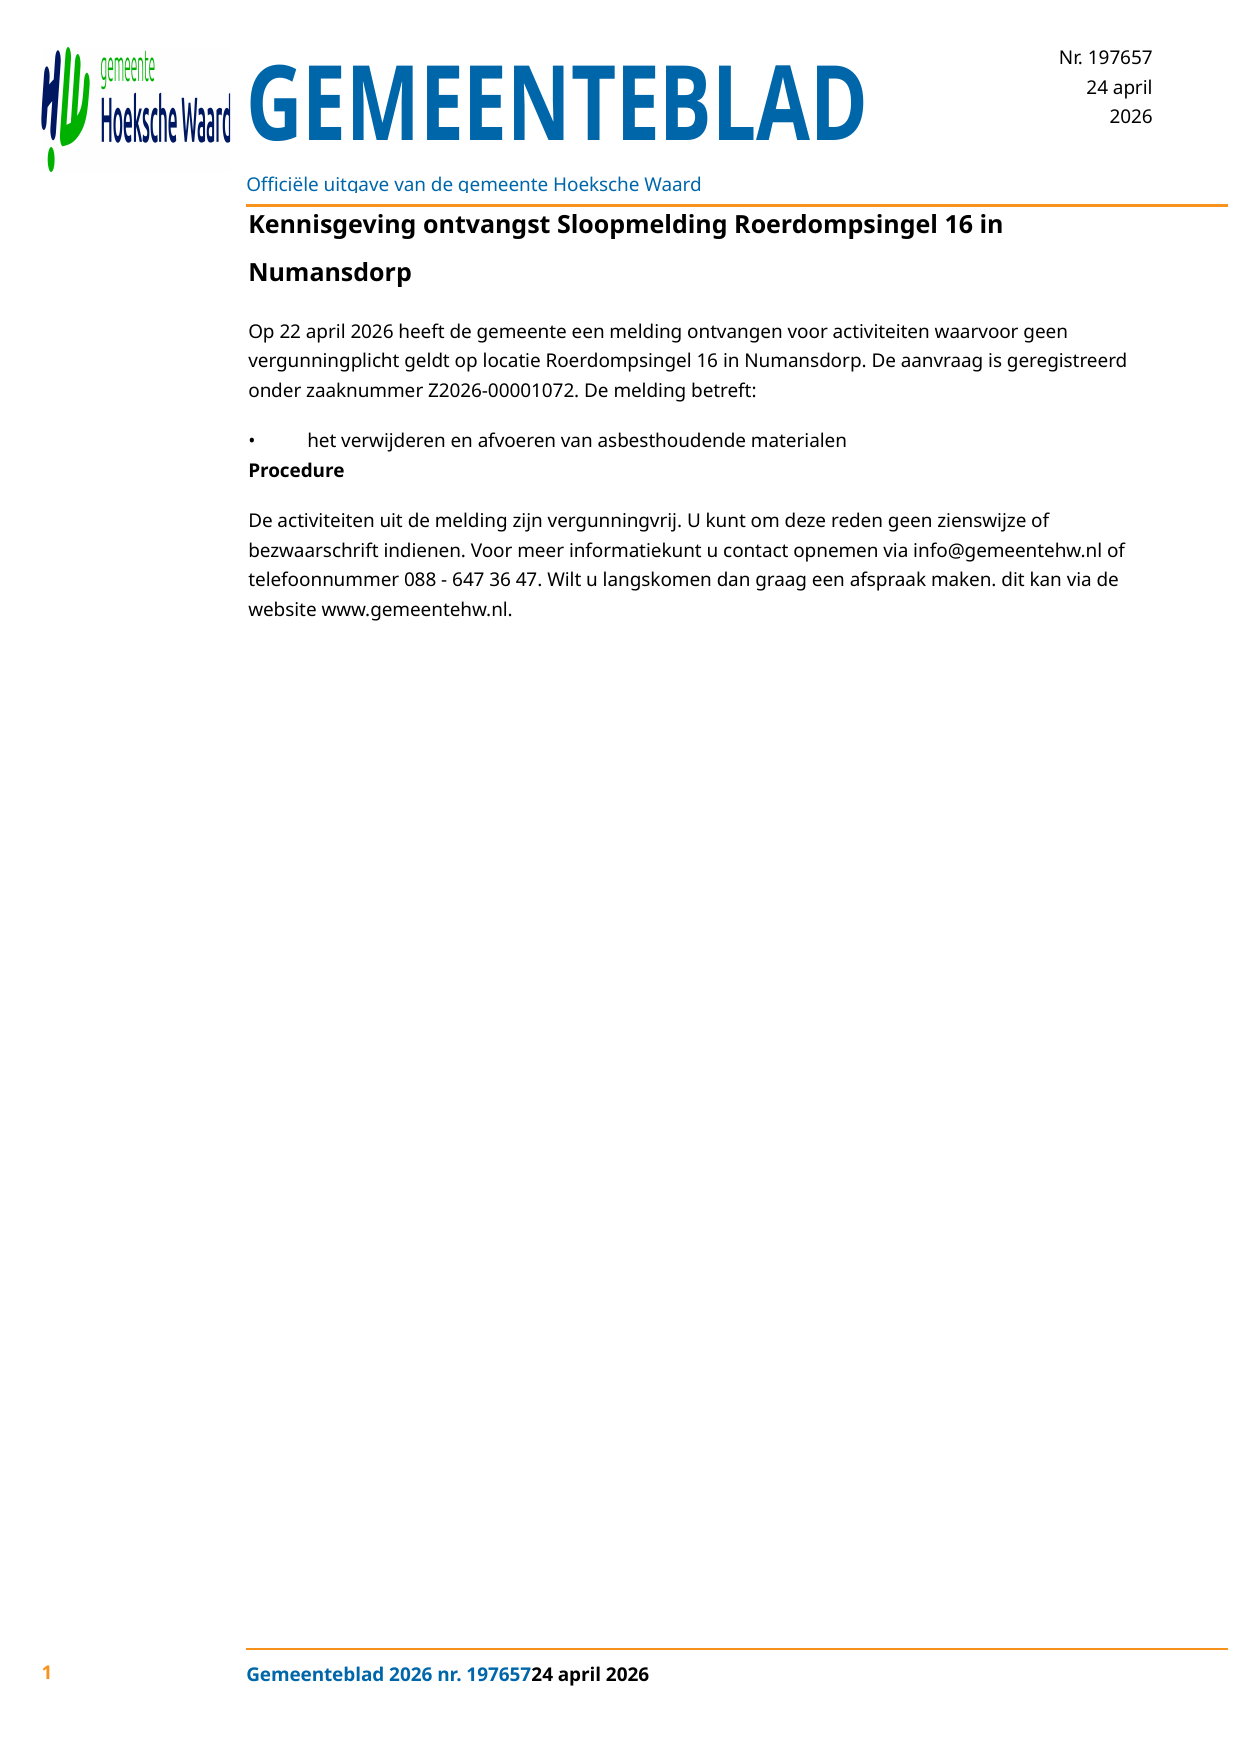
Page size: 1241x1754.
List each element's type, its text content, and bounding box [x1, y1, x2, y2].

text Kennisgeving ontvangst Sloopmelding Roerdompsingel 16 in Numansdorp [248, 207, 1152, 288]
list het verwijderen en afvoeren van asbesthoudende materialen [248, 427, 1152, 453]
text Op 22 april 2026 heeft de gemeente een melding ontvangen voor activiteiten waarvoor geen vergunningplicht geldt op locatie Roerdompsingel 16 in Numansdorp. De aanvraag is geregistreerd onder zaaknummer Z2026-00001072. De melding betreft: [248, 318, 1152, 403]
text De activiteiten uit de melding zijn vergunningvrij. U kunt om deze reden geen zienswijze of bezwaarschrift indienen. Voor meer informatiekunt u contact opnemen via info@gemeentehw.nl of telefoonnummer 088 - 647 36 47. Wilt u langskomen dan graag een afspraak maken. dit kan via de website www.gemeentehw.nl. [248, 507, 1152, 622]
picture [41, 47, 231, 172]
text Procedure [248, 457, 1152, 483]
